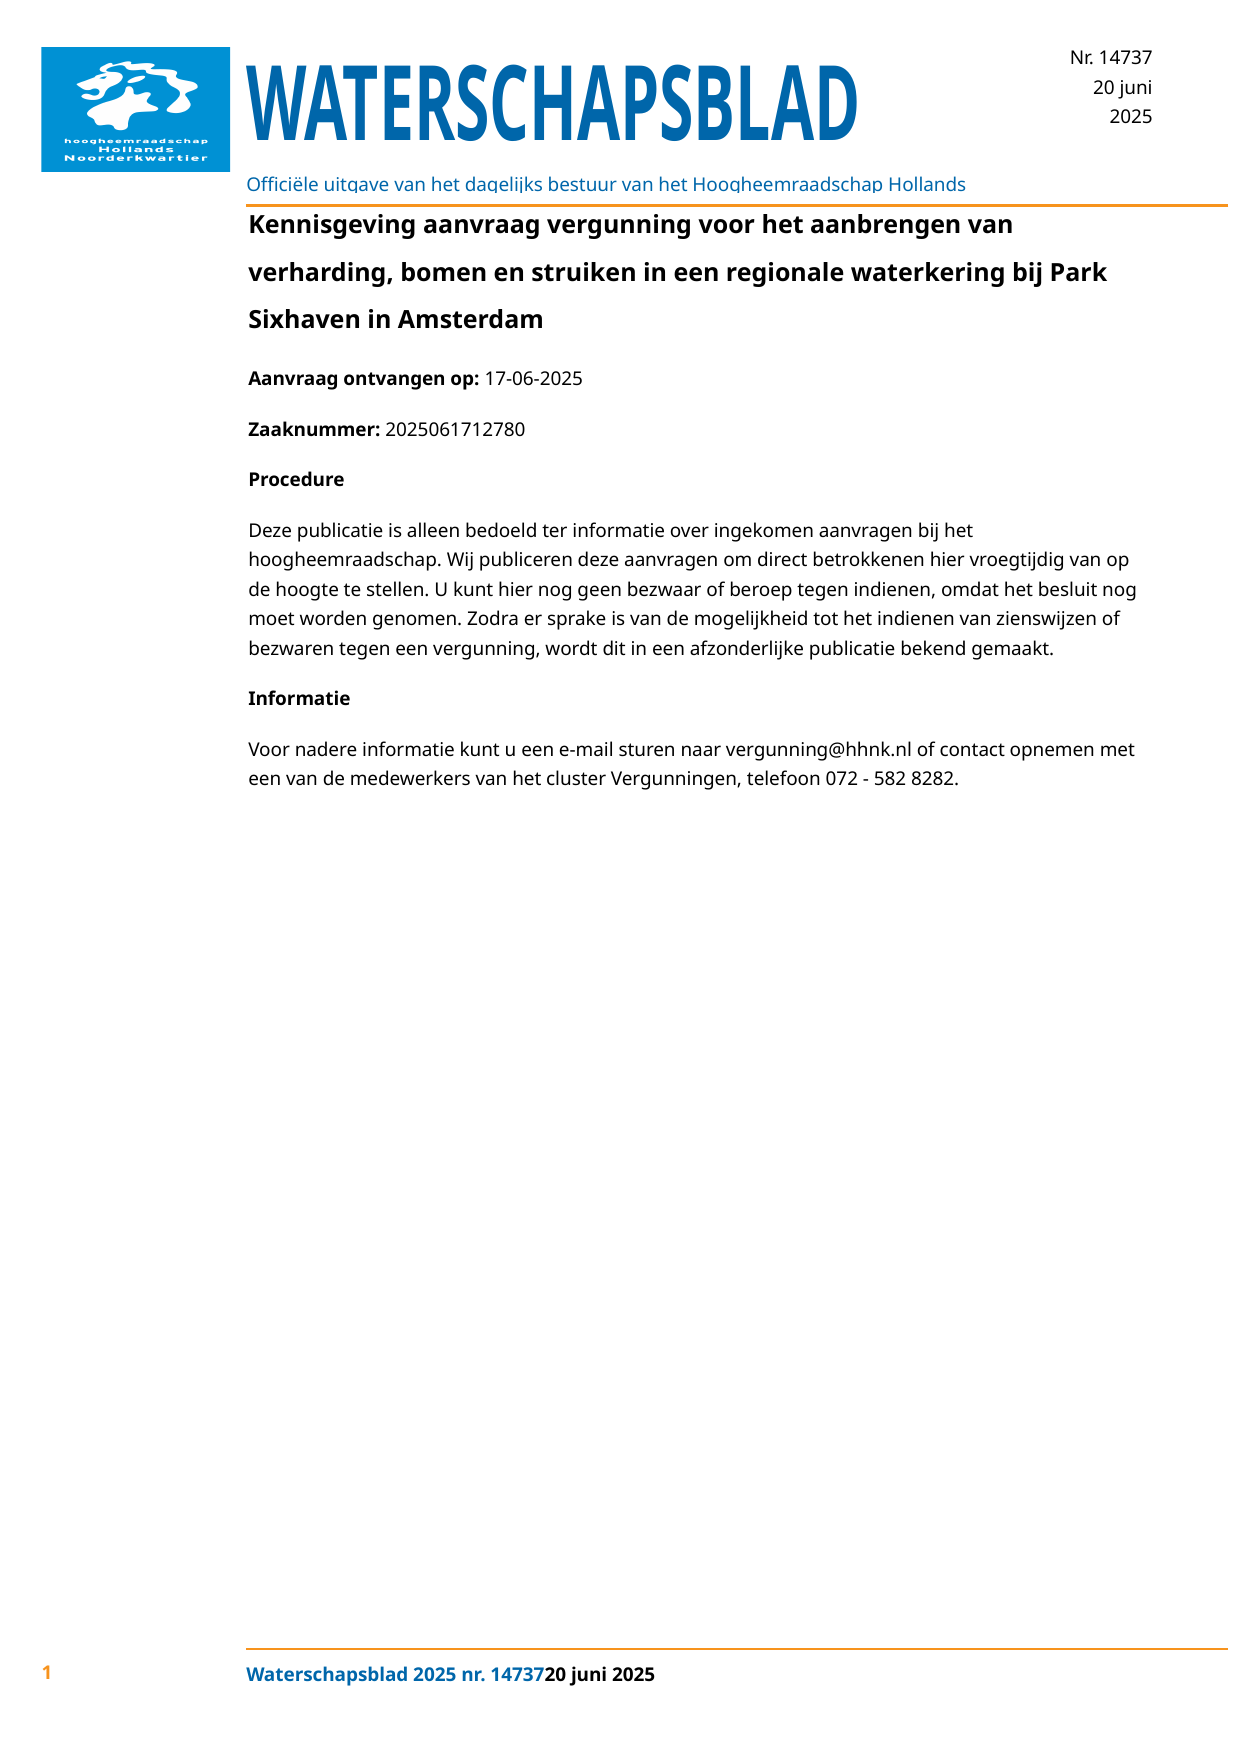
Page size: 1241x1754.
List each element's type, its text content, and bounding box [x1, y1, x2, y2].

text Zaaknummer: 2025061712780 [248, 416, 1152, 442]
picture [78, 64, 122, 99]
text Procedure [248, 466, 1152, 492]
text Deze publicatie is alleen bedoeld ter informatie over ingekomen aanvragen bij het hoogheemraadschap. Wij publiceren deze aanvragen om direct betrokkenen hier vroegtijdig van op de hoogte te stellen. U kunt hier nog geen bezwaar of beroep tegen indienen, omdat het besluit nog moet worden genomen. Zodra er sprake is van de mogelijkheid tot het indienen van zienswijzen of bezwaren tegen een vergunning, wordt dit in een afzonderlijke publicatie bekend gemaakt. [248, 517, 1152, 661]
picture [129, 76, 144, 82]
text Voor nadere informatie kunt u een e-mail sturen naar vergunning@hhnk.nl of contact opnemen met een van de medewerkers van het cluster Vergunningen, telefoon 072 - 582 8282. [248, 736, 1152, 791]
text Kennisgeving aanvraag vergunning voor het aanbrengen van verharding, bomen en struiken in een regionale waterkering bij Park Sixhaven in Amsterdam [248, 207, 1152, 336]
picture [118, 62, 197, 112]
picture [88, 87, 157, 130]
text Informatie [248, 686, 1152, 711]
text Aanvraag ontvangen op: 17-06-2025 [248, 366, 1152, 391]
